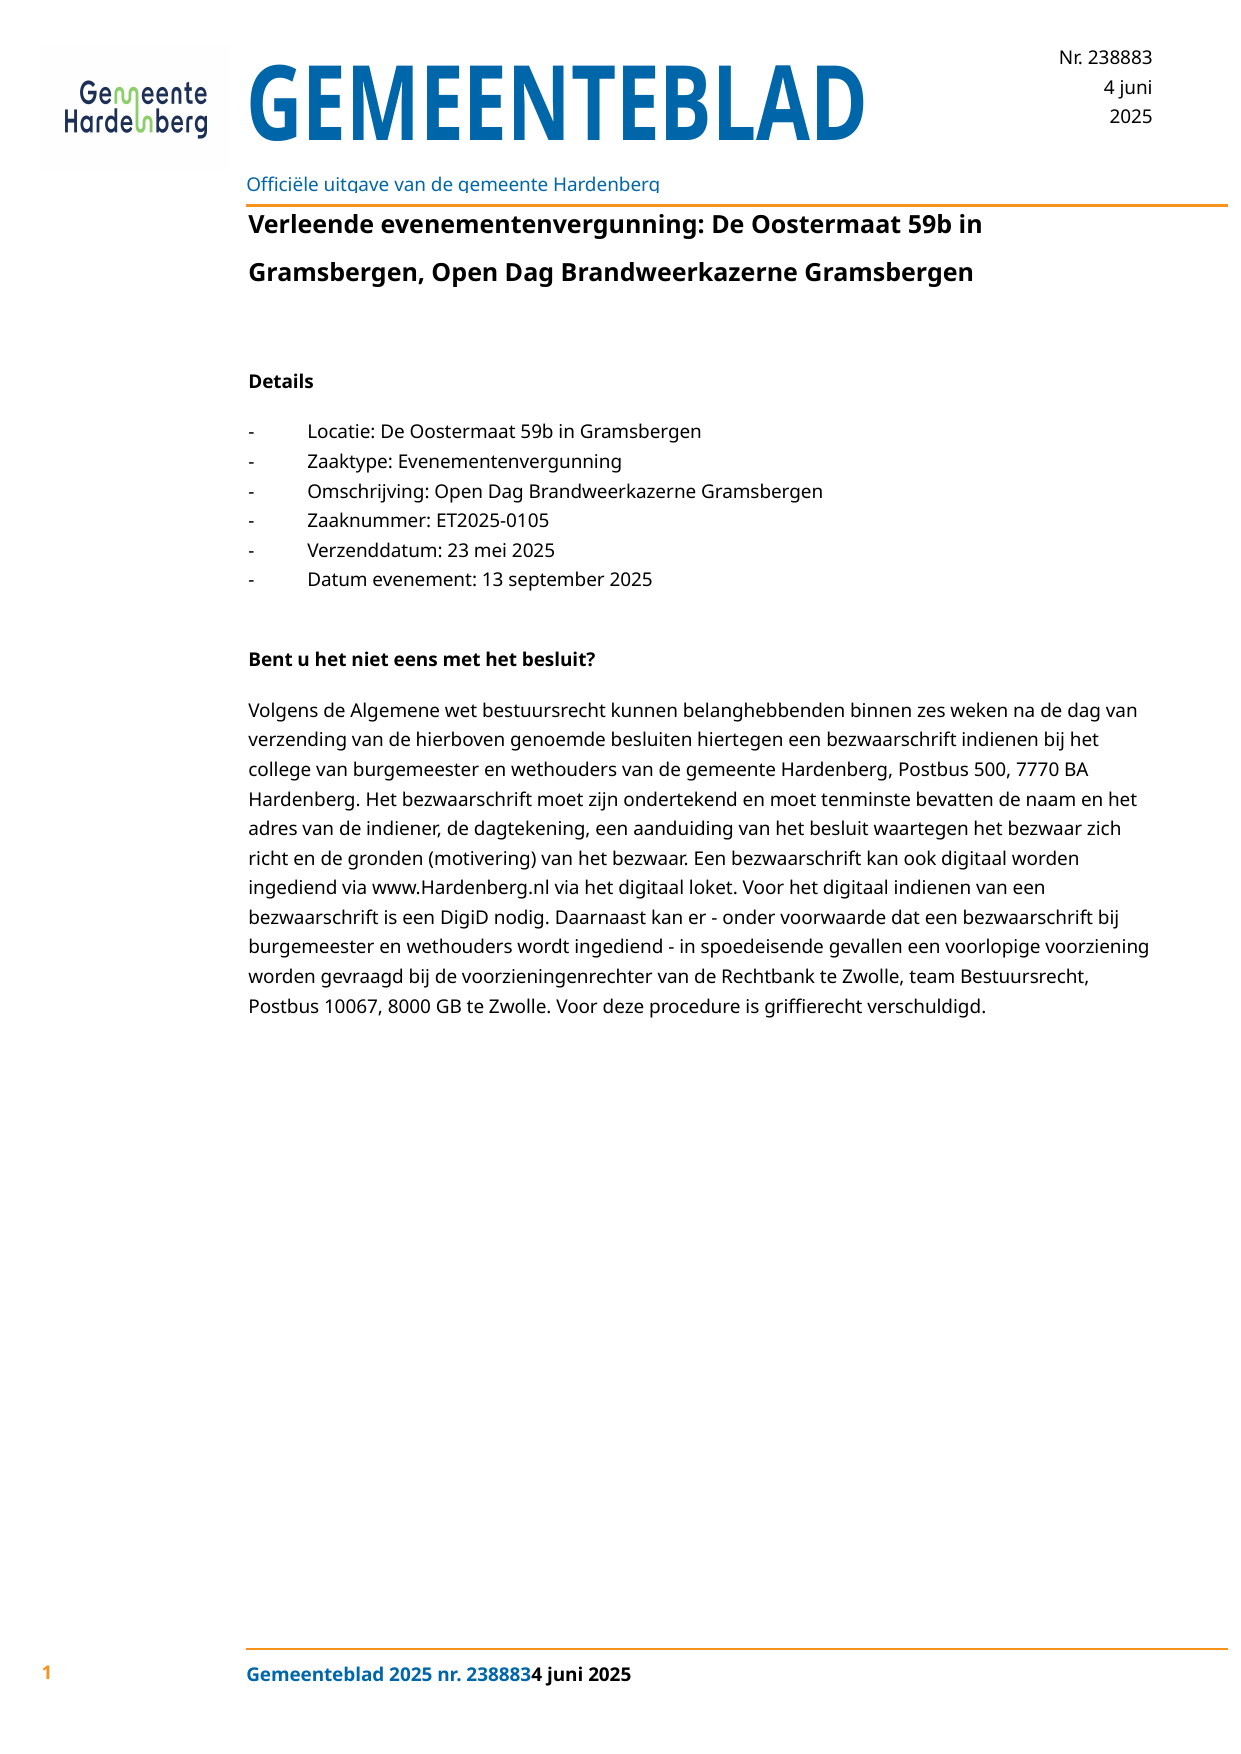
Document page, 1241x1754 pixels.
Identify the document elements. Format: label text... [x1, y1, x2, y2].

picture [41, 47, 231, 172]
list Zaaknummer: ET2025-0105 [248, 507, 1152, 533]
text Verleende evenementenvergunning: De Oostermaat 59b in Gramsbergen, Open Dag Brandweerkazerne Gramsbergen [248, 207, 1152, 288]
text Volgens de Algemene wet bestuursrecht kunnen belanghebbenden binnen zes weken na de dag van verzending van de hierboven genoemde besluiten hiertegen een bezwaarschrift indienen bij het college van burgemeester en wethouders van de gemeente Hardenberg, Postbus 500, 7770 BA Hardenberg. Het bezwaarschrift moet zijn ondertekend en moet tenminste bevatten de naam en het adres van de indiener, de dagtekening, een aanduiding van het besluit waartegen het bezwaar zich richt en de gronden (motivering) van het bezwaar. Een bezwaarschrift kan ook digitaal worden ingediend via www.Hardenberg.nl via het digitaal loket. Voor het digitaal indienen van een bezwaarschrift is een DigiD nodig. Daarnaast kan er - onder voorwaarde dat een bezwaarschrift bij burgemeester en wethouders wordt ingediend - in spoedeisende gevallen een voorlopige voorziening worden gevraagd bij de voorzieningenrechter van de Rechtbank te Zwolle, team Bestuursrecht, Postbus 10067, 8000 GB te Zwolle. Voor deze procedure is griffierecht verschuldigd. [248, 697, 1152, 1019]
list Verzenddatum: 23 mei 2025 [248, 537, 1152, 563]
text Details [248, 368, 1152, 394]
text Bent u het niet eens met het besluit? [248, 647, 1152, 672]
list Locatie: De Oostermaat 59b in Gramsbergen [248, 419, 1152, 444]
list Omschrijving: Open Dag Brandweerkazerne Gramsbergen [248, 478, 1152, 504]
list Zaaktype: Evenementenvergunning [248, 448, 1152, 474]
list Datum evenement: 13 september 2025 [248, 567, 1152, 592]
